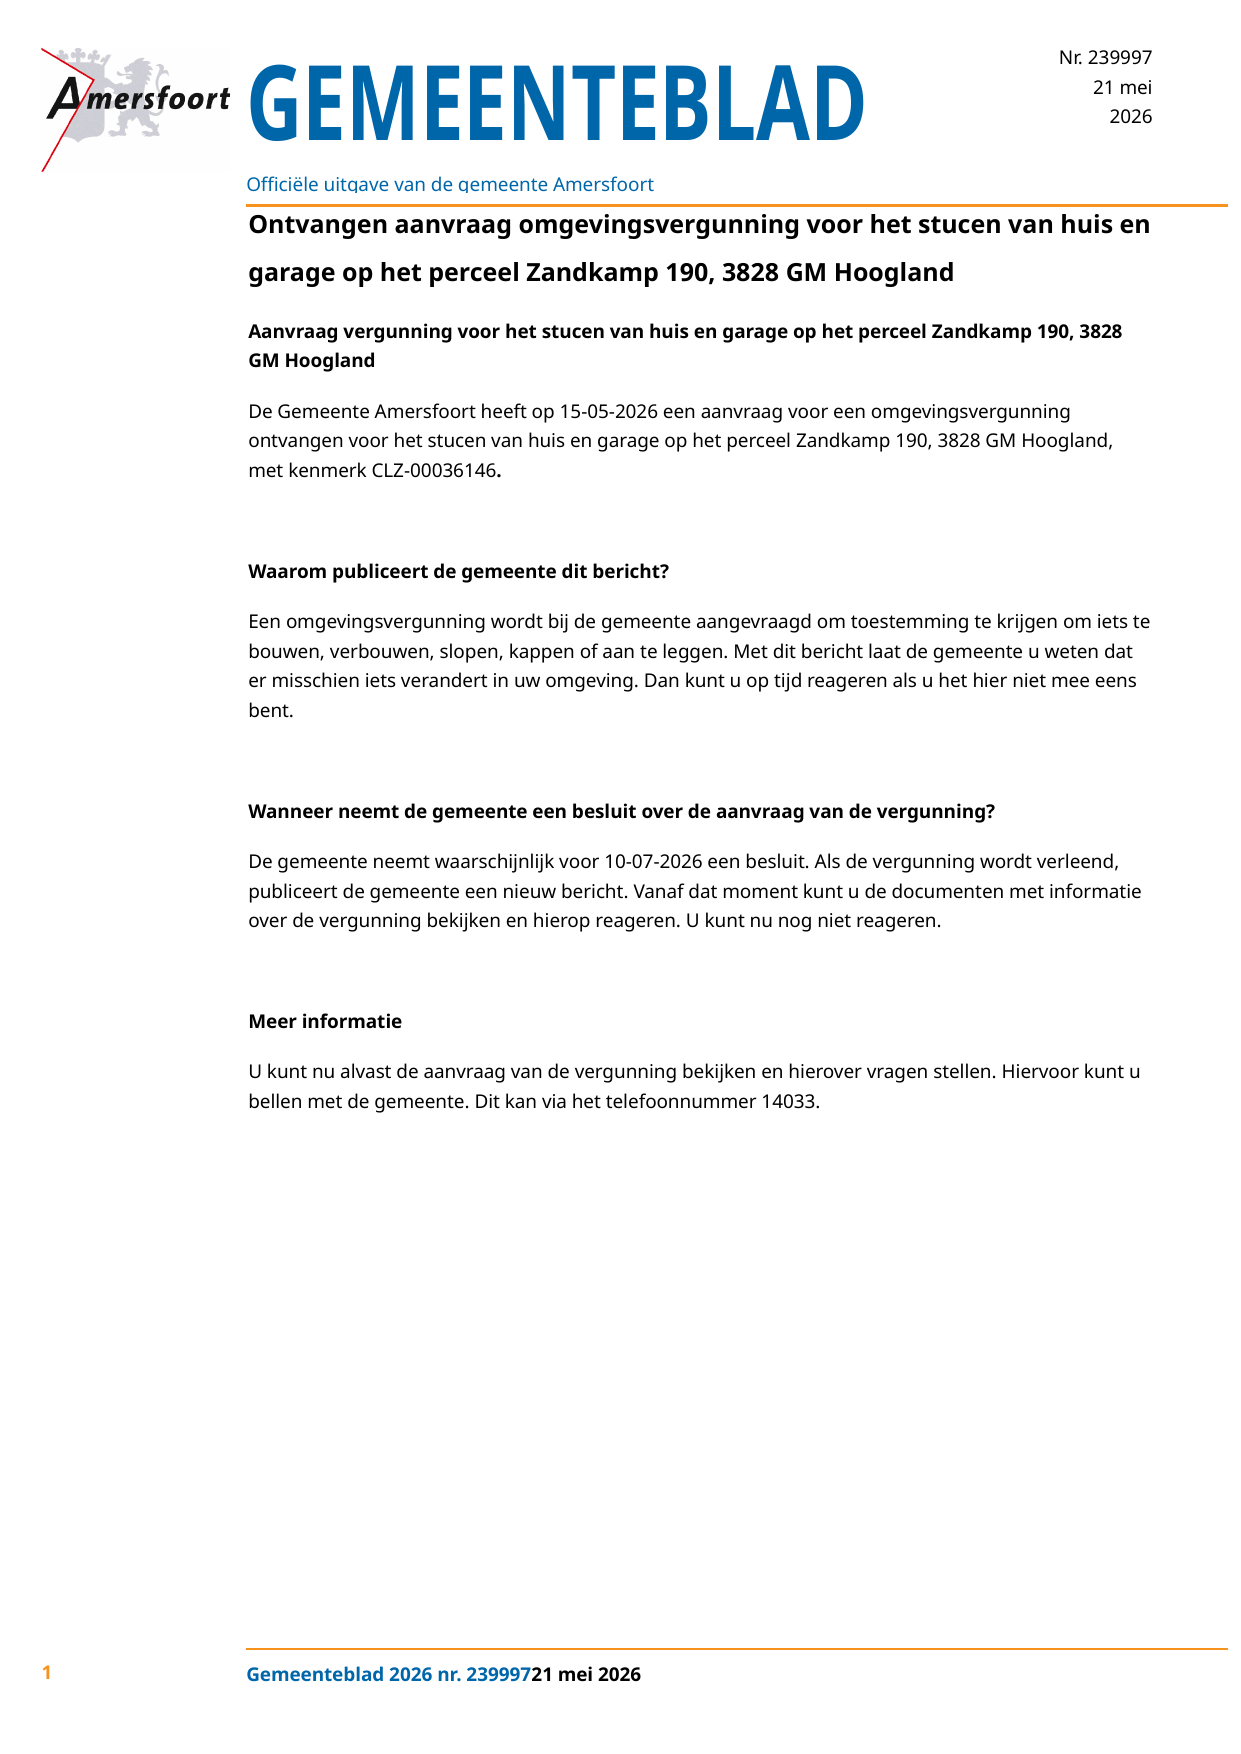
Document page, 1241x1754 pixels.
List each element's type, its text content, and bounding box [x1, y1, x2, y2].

text Een omgevingsvergunning wordt bij de gemeente aangevraagd om toestemming te krijgen om iets te bouwen, verbouwen, slopen, kappen of aan te leggen. Met dit bericht laat de gemeente u weten dat er misschien iets verandert in uw omgeving. Dan kunt u op tijd reageren als u het hier niet mee eens bent. [248, 608, 1152, 723]
text Wanneer neemt de gemeente een besluit over de aanvraag van de vergunning? [248, 798, 1152, 824]
text Meer informatie [248, 1008, 1152, 1034]
text Waarom publiceert de gemeente dit bericht? [248, 558, 1152, 584]
text De Gemeente Amersfoort heeft op 15-05-2026 een aanvraag voor een omgevingsvergunning ontvangen voor het stucen van huis en garage op het perceel Zandkamp 190, 3828 GM Hoogland, met kenmerk CLZ-00036146. [248, 398, 1152, 483]
text Aanvraag vergunning voor het stucen van huis en garage op het perceel Zandkamp 190, 3828 GM Hoogland [248, 318, 1152, 373]
text U kunt nu alvast de aanvraag van de vergunning bekijken en hierover vragen stellen. Hiervoor kunt u bellen met de gemeente. Dit kan via het telefoonnummer 14033. [248, 1059, 1152, 1114]
text Ontvangen aanvraag omgevingsvergunning voor het stucen van huis en garage op het perceel Zandkamp 190, 3828 GM Hoogland [248, 207, 1152, 288]
text De gemeente neemt waarschijnlijk voor 10-07-2026 een besluit. Als de vergunning wordt verleend, publiceert de gemeente een nieuw bericht. Vanaf dat moment kunt u de documenten met informatie over de vergunning bekijken en hierop reageren. U kunt nu nog niet reageren. [248, 848, 1152, 933]
picture [41, 47, 231, 172]
